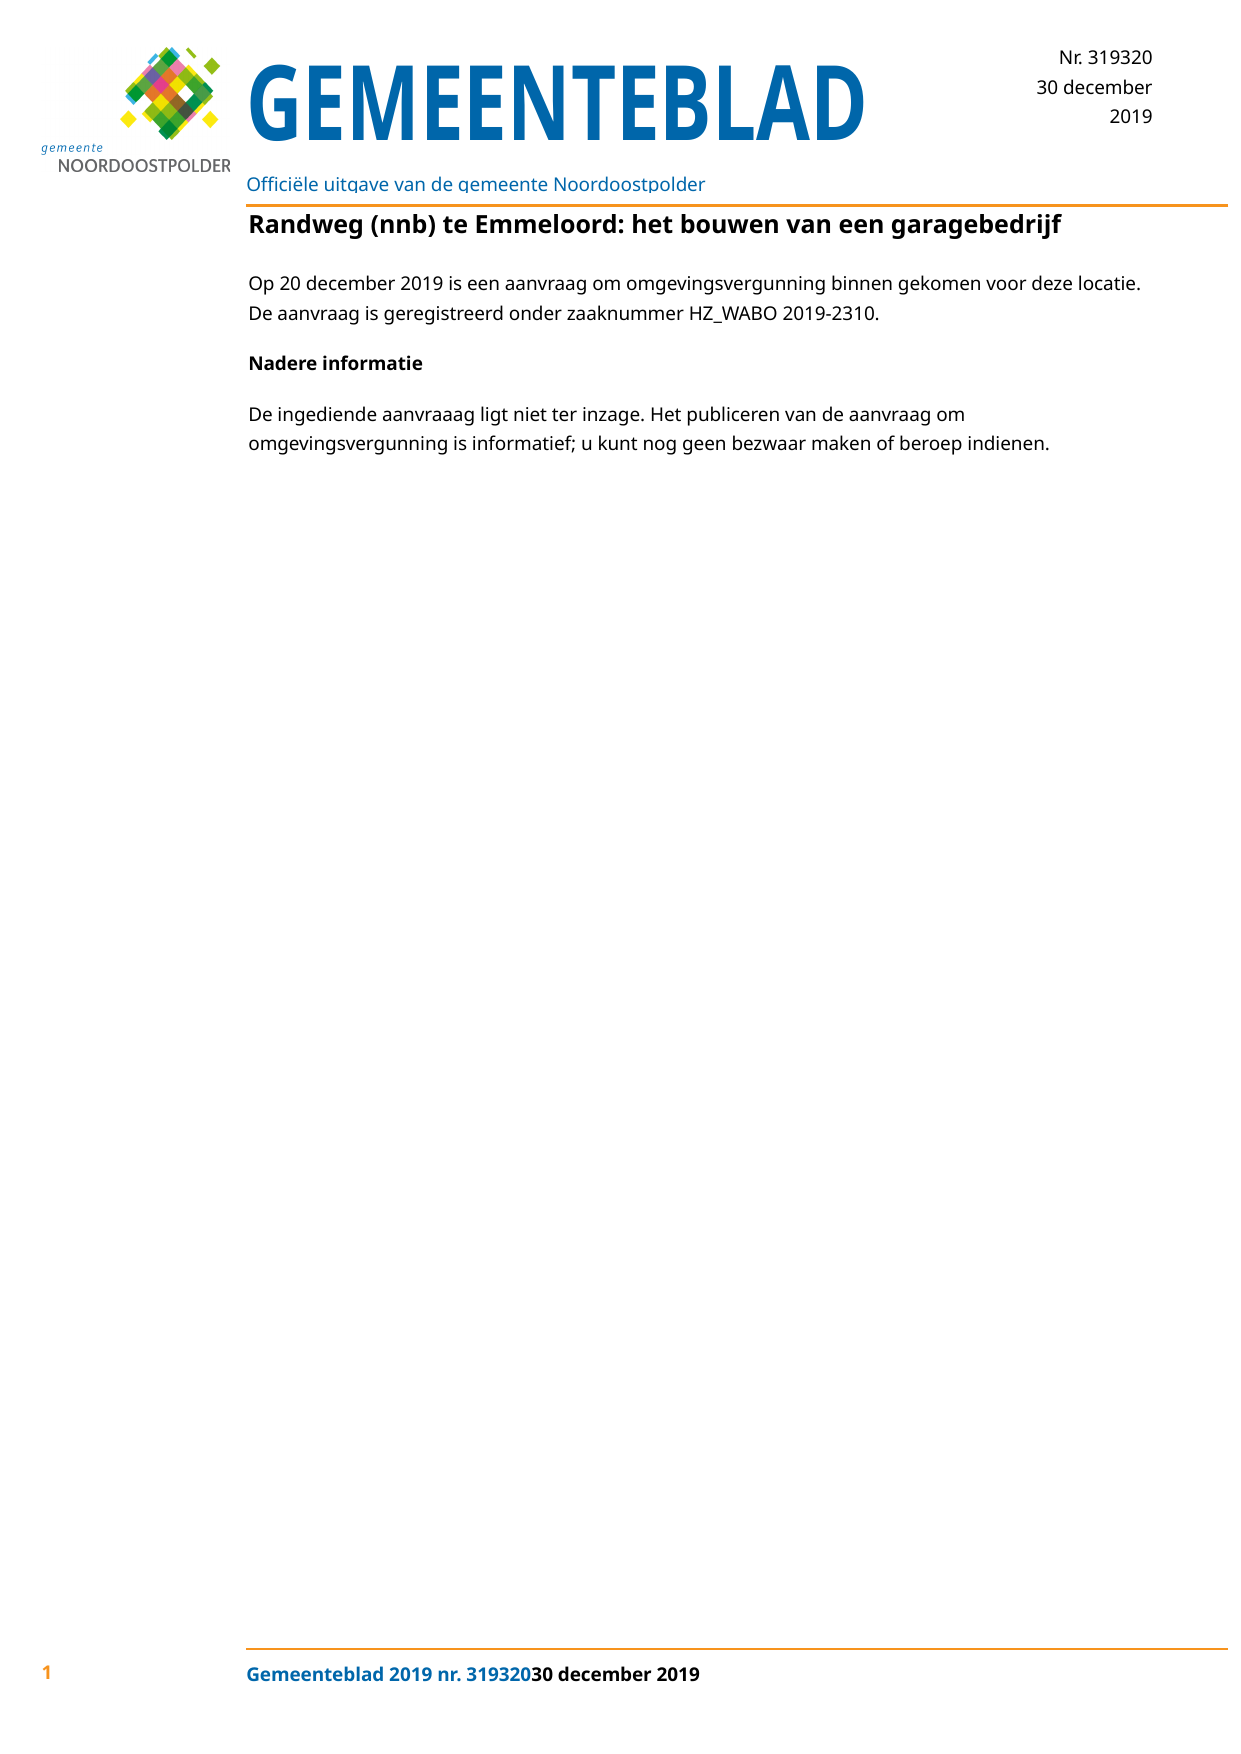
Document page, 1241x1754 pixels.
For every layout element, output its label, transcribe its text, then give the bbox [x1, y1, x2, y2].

text Nadere informatie [248, 350, 1152, 376]
text De ingediende aanvraaag ligt niet ter inzage. Het publiceren van de aanvraag om omgevingsvergunning is informatief; u kunt nog geen bezwaar maken of beroep indienen. [248, 401, 1152, 456]
picture [41, 47, 231, 172]
text Randweg (nnb) te Emmeloord: het bouwen van een garagebedrijf [248, 207, 1152, 241]
text Op 20 december 2019 is een aanvraag om omgevingsvergunning binnen gekomen voor deze locatie. De aanvraag is geregistreerd onder zaaknummer HZ_WABO 2019-2310. [248, 270, 1152, 326]
